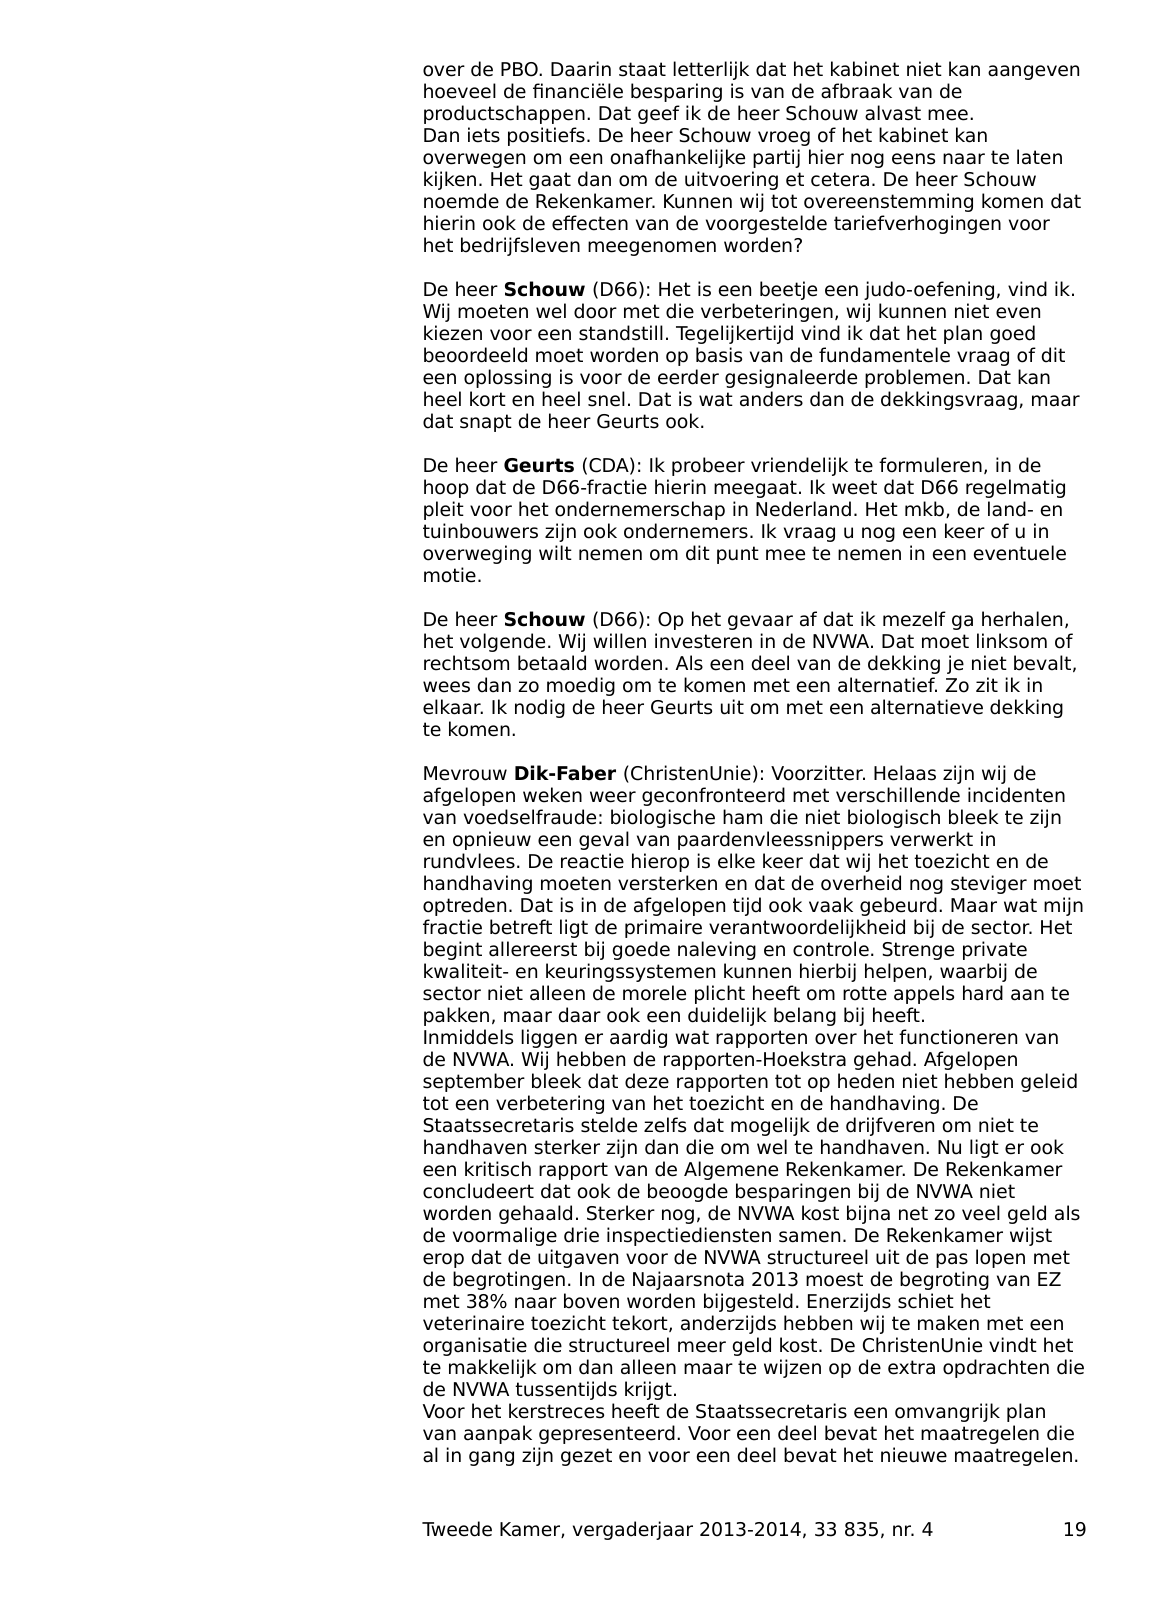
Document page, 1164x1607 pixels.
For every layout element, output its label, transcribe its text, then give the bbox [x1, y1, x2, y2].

text De heer Schouw (D66): Op het gevaar af dat ik mezelf ga herhalen, het volgende. Wij willen investeren in de NVWA. Dat moet linksom of rechtsom betaald worden. Als een deel van de dekking je niet bevalt, wees dan zo moedig om te komen met een alternatief. Zo zit ik in elkaar. Ik nodig de heer Geurts uit om met een alternatieve dekking te komen. [422, 609, 1087, 741]
text Voor het kerstreces heeft de Staatssecretaris een omvangrijk plan van aanpak gepresenteerd. Voor een deel bevat het maatregelen die al in gang zijn gezet en voor een deel bevat het nieuwe maatregelen. [422, 1401, 1087, 1467]
text De heer Geurts (CDA): Ik probeer vriendelijk te formuleren, in de hoop dat de D66-fractie hierin meegaat. Ik weet dat D66 regelmatig pleit voor het ondernemerschap in Nederland. Het mkb, de land- en tuinbouwers zijn ook ondernemers. Ik vraag u nog een keer of u in overweging wilt nemen om dit punt mee te nemen in een eventuele motie. [422, 455, 1087, 587]
text Inmiddels liggen er aardig wat rapporten over het functioneren van de NVWA. Wij hebben de rapporten-Hoekstra gehad. Afgelopen september bleek dat deze rapporten tot op heden niet hebben geleid tot een verbetering van het toezicht en de handhaving. De Staatssecretaris stelde zelfs dat mogelijk de drijfveren om niet te handhaven sterker zijn dan die om wel te handhaven. Nu ligt er ook een kritisch rapport van de Algemene Rekenkamer. De Rekenkamer concludeert dat ook de beoogde besparingen bij de NVWA niet worden gehaald. Sterker nog, de NVWA kost bijna net zo veel geld als de voormalige drie inspectiediensten samen. De Rekenkamer wijst erop dat de uitgaven voor de NVWA structureel uit de pas lopen met de begrotingen. In de Najaarsnota 2013 moest de begroting van EZ met 38% naar boven worden bijgesteld. Enerzijds schiet het veterinaire toezicht tekort, anderzijds hebben wij te maken met een organisatie die structureel meer geld kost. De ChristenUnie vindt het te makkelijk om dan alleen maar te wijzen op de extra opdrachten die de NVWA tussentijds krijgt. [422, 1027, 1087, 1401]
text Mevrouw Dik-Faber (ChristenUnie): Voorzitter. Helaas zijn wij de afgelopen weken weer geconfronteerd met verschillende incidenten van voedselfraude: biologische ham die niet biologisch bleek te zijn en opnieuw een geval van paardenvleessnippers verwerkt in rundvlees. De reactie hierop is elke keer dat wij het toezicht en de handhaving moeten versterken en dat de overheid nog steviger moet optreden. Dat is in de afgelopen tijd ook vaak gebeurd. Maar wat mijn fractie betreft ligt de primaire verantwoordelijkheid bij de sector. Het begint allereerst bij goede naleving en controle. Strenge private kwaliteit- en keuringssystemen kunnen hierbij helpen, waarbij de sector niet alleen de morele plicht heeft om rotte appels hard aan te pakken, maar daar ook een duidelijk belang bij heeft. [422, 763, 1087, 1027]
text Dan iets positiefs. De heer Schouw vroeg of het kabinet kan overwegen om een onafhankelijke partij hier nog eens naar te laten kijken. Het gaat dan om de uitvoering et cetera. De heer Schouw noemde de Rekenkamer. Kunnen wij tot overeenstemming komen dat hierin ook de effecten van de voorgestelde tariefverhogingen voor het bedrijfsleven meegenomen worden? [422, 125, 1087, 257]
text over de PBO. Daarin staat letterlijk dat het kabinet niet kan aangeven hoeveel de financiële besparing is van de afbraak van de productschappen. Dat geef ik de heer Schouw alvast mee. [422, 59, 1087, 125]
text De heer Schouw (D66): Het is een beetje een judo-oefening, vind ik. Wij moeten wel door met die verbeteringen, wij kunnen niet even kiezen voor een standstill. Tegelijkertijd vind ik dat het plan goed beoordeeld moet worden op basis van de fundamentele vraag of dit een oplossing is voor de eerder gesignaleerde problemen. Dat kan heel kort en heel snel. Dat is wat anders dan de dekkingsvraag, maar dat snapt de heer Geurts ook. [422, 279, 1087, 433]
